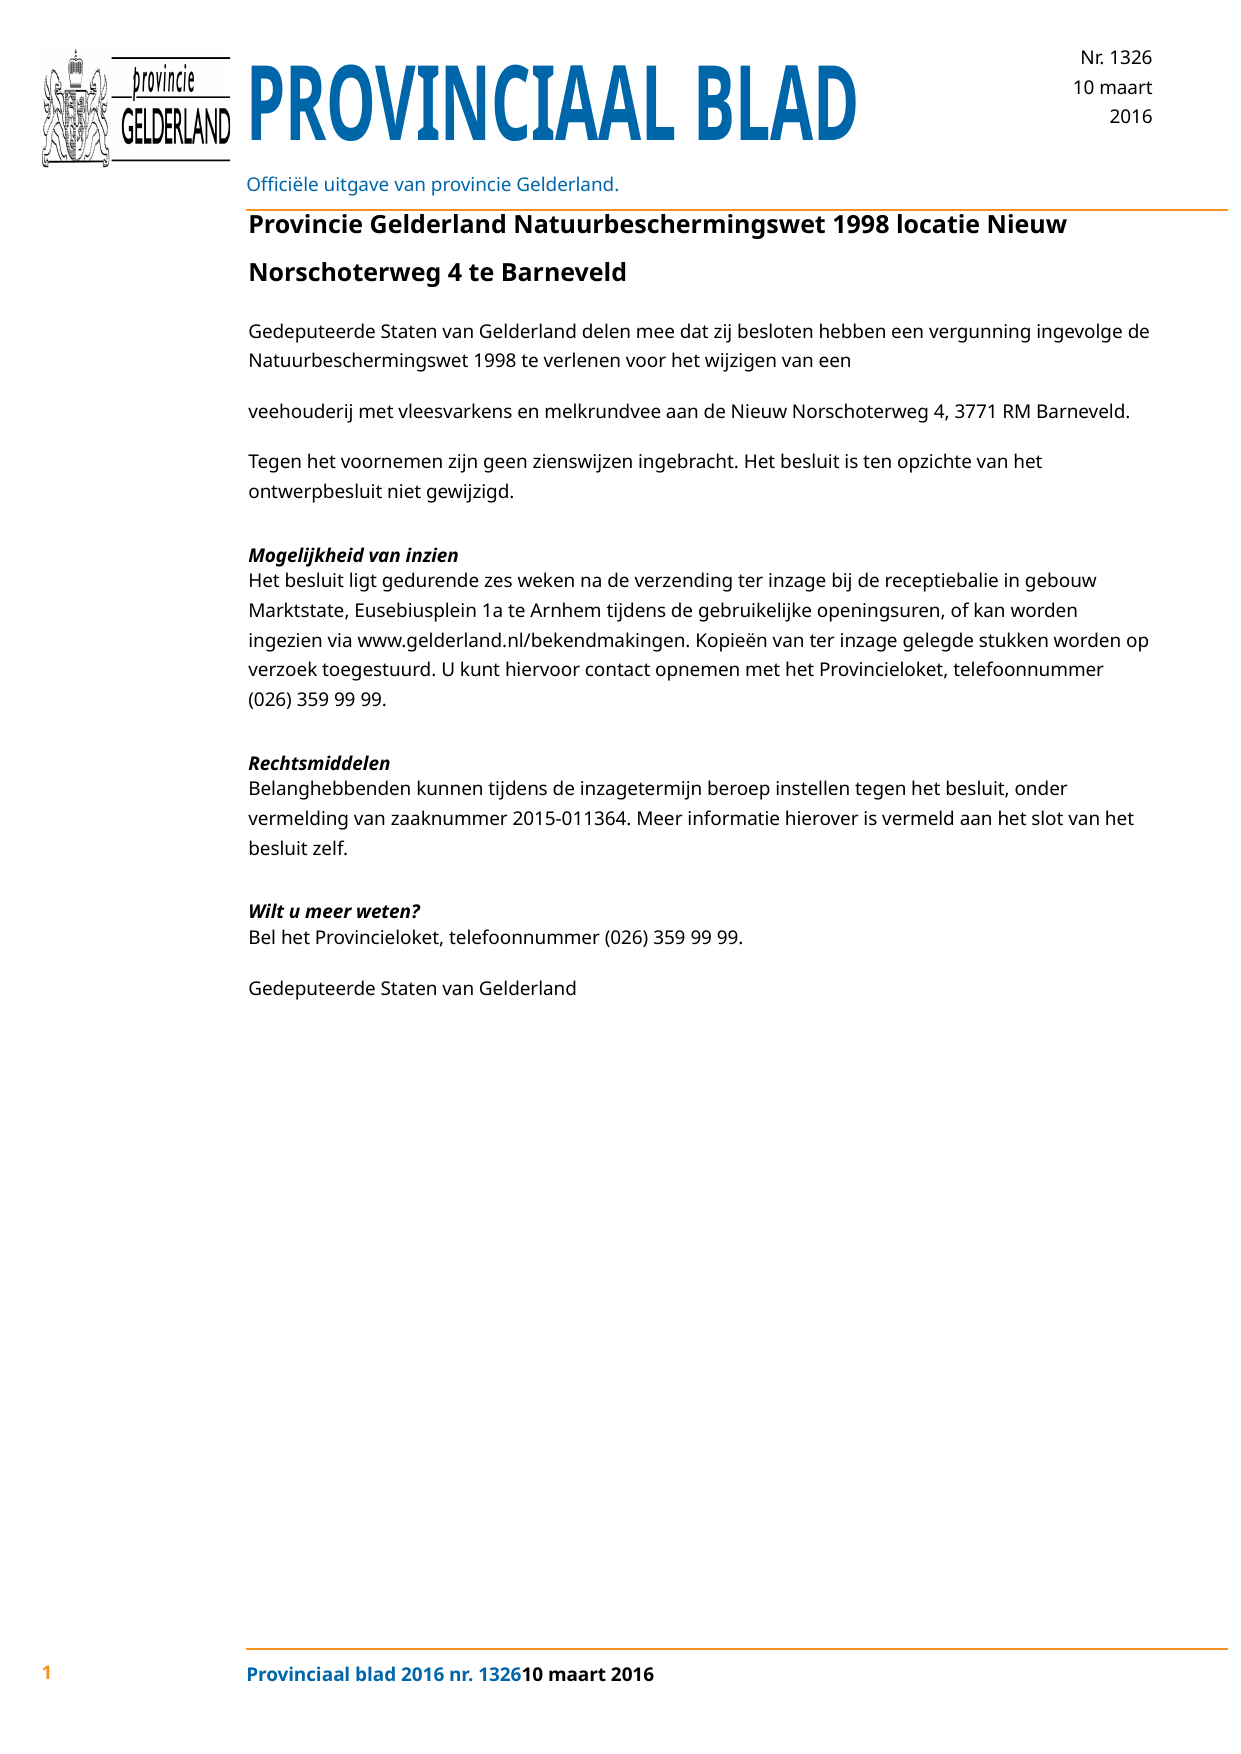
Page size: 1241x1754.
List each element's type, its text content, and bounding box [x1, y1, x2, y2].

text Gedeputeerde Staten van Gelderland [248, 975, 1152, 1001]
text Rechtsmiddelen [248, 750, 1152, 776]
text veehouderij met vleesvarkens en melkrundvee aan de Nieuw Norschoterweg 4, 3771 RM Barneveld. [248, 398, 1152, 424]
text Het besluit ligt gedurende zes weken na de verzending ter inzage bij de receptiebalie in gebouw Marktstate, Eusebiusplein 1a te Arnhem tijdens de gebruikelijke openingsuren, of kan worden ingezien via www.gelderland.nl/bekendmakingen. Kopieën van ter inzage gelegde stukken worden op verzoek toegestuurd. U kunt hiervoor contact opnemen met het Provincieloket, telefoonnummer (026) 359 99 99. [248, 568, 1152, 712]
text Wilt u meer weten? [248, 899, 1152, 924]
picture [41, 47, 231, 172]
text Bel het Provincieloket, telefoonnummer (026) 359 99 99. [248, 924, 1152, 950]
text Gedeputeerde Staten van Gelderland delen mee dat zij besloten hebben een vergunning ingevolge de Natuurbeschermingswet 1998 te verlenen voor het wijzigen van een [248, 318, 1152, 373]
text Tegen het voornemen zijn geen zienswijzen ingebracht. Het besluit is ten opzichte van het ontwerpbesluit niet gewijzigd. [248, 448, 1152, 504]
text Provincie Gelderland Natuurbeschermingswet 1998 locatie Nieuw Norschoterweg 4 te Barneveld [248, 211, 1152, 288]
text Belanghebbenden kunnen tijdens de inzagetermijn beroep instellen tegen het besluit, onder vermelding van zaaknummer 2015-011364. Meer informatie hierover is vermeld aan het slot van het besluit zelf. [248, 776, 1152, 861]
text Mogelijkheid van inzien [248, 542, 1152, 568]
